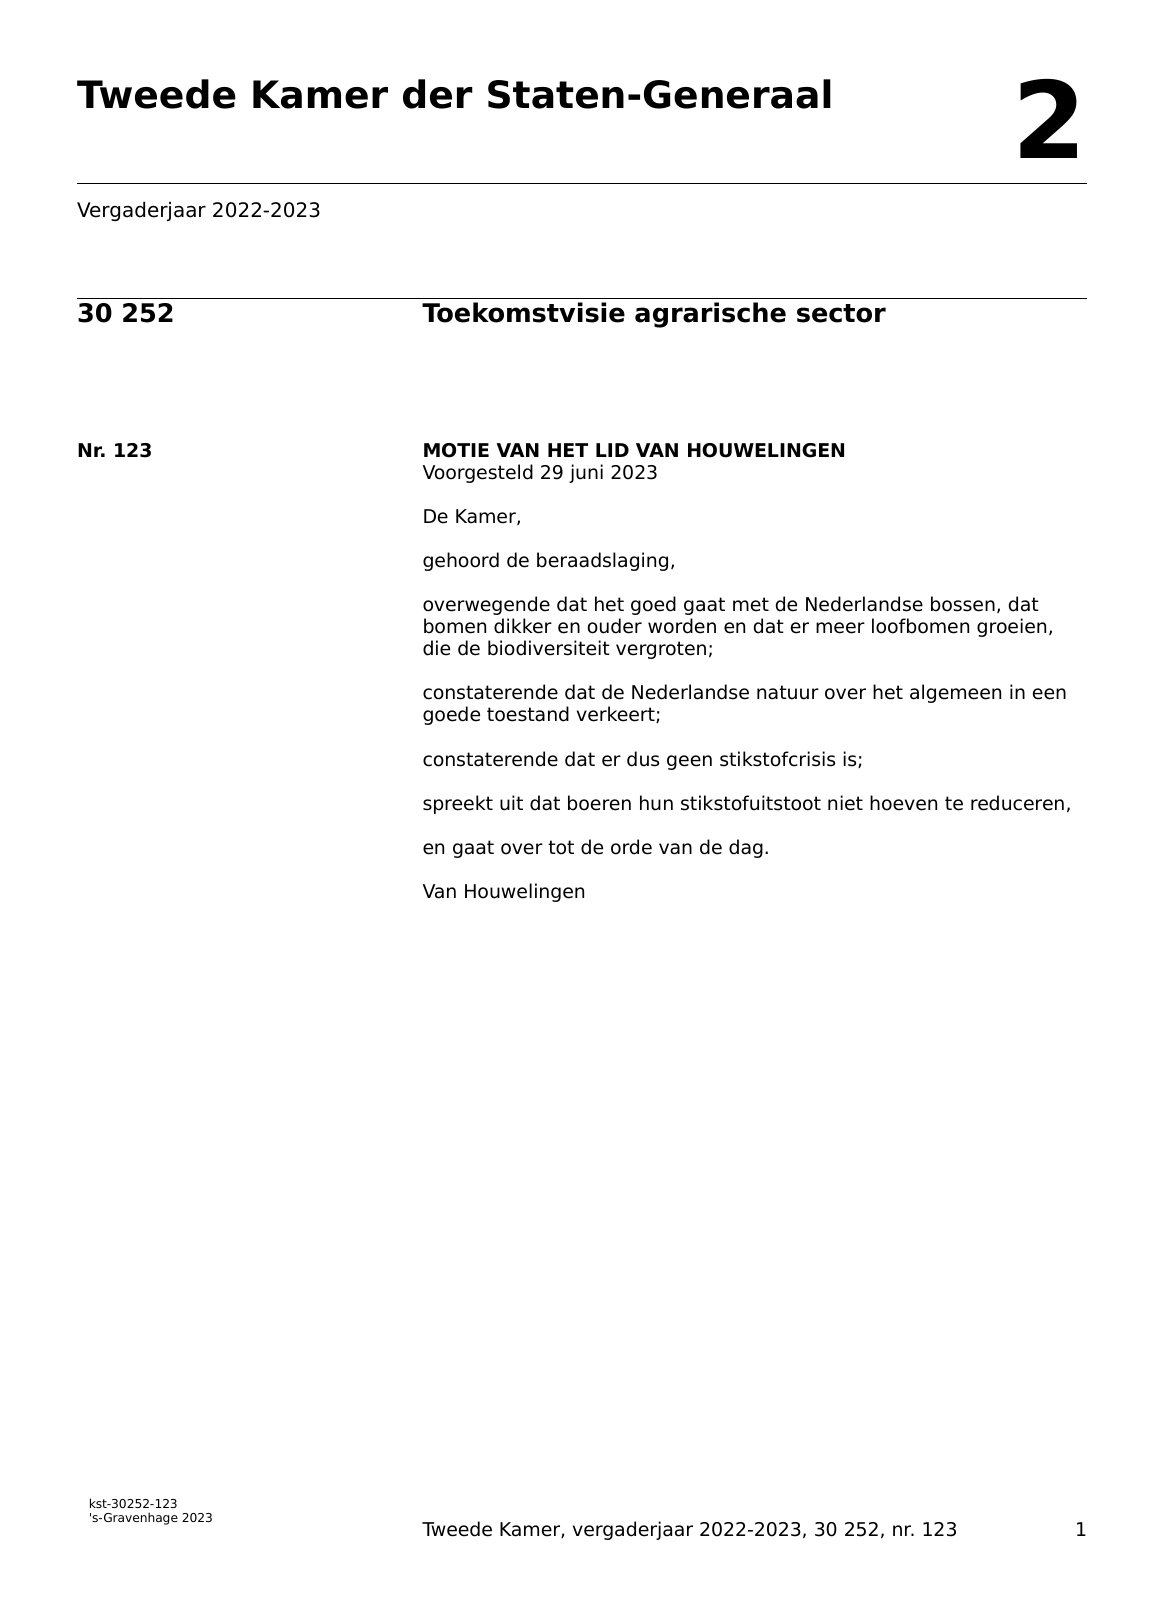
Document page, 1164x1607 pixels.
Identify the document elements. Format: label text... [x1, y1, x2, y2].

text constaterende dat de Nederlandse natuur over het algemeen in een goede toestand verkeert; [422, 682, 1087, 726]
text Van Houwelingen [422, 881, 1087, 903]
text De Kamer, [422, 506, 1087, 528]
text overwegende dat het goed gaat met de Nederlandse bossen, dat bomen dikker en ouder worden en dat er meer loofbomen groeien, die de biodiversiteit vergroten; [422, 594, 1087, 660]
text gehoord de beraadslaging, [422, 550, 1087, 572]
subtitle Nr. 123 MOTIE VAN HET LID VAN HOUWELINGEN [77, 440, 1087, 462]
text en gaat over tot de orde van de dag. [422, 837, 1087, 859]
table_cell Vergaderjaar 2022-2023 [77, 184, 1087, 298]
text kst-30252-123 [88, 1497, 323, 1511]
table_header Tweede Kamer der Staten-Generaal [77, 59, 886, 183]
text constaterende dat er dus geen stikstofcrisis is; [422, 748, 1087, 770]
text spreekt uit dat boeren hun stikstofuitstoot niet hoeven te reduceren, [422, 793, 1087, 814]
subtitle 30 252 Toekomstvisie agrarische sector [77, 299, 1087, 329]
text 's-Gravenhage 2023 [88, 1511, 323, 1525]
text Voorgesteld 29 juni 2023 [422, 462, 1087, 484]
table_header 2 [886, 59, 1087, 183]
